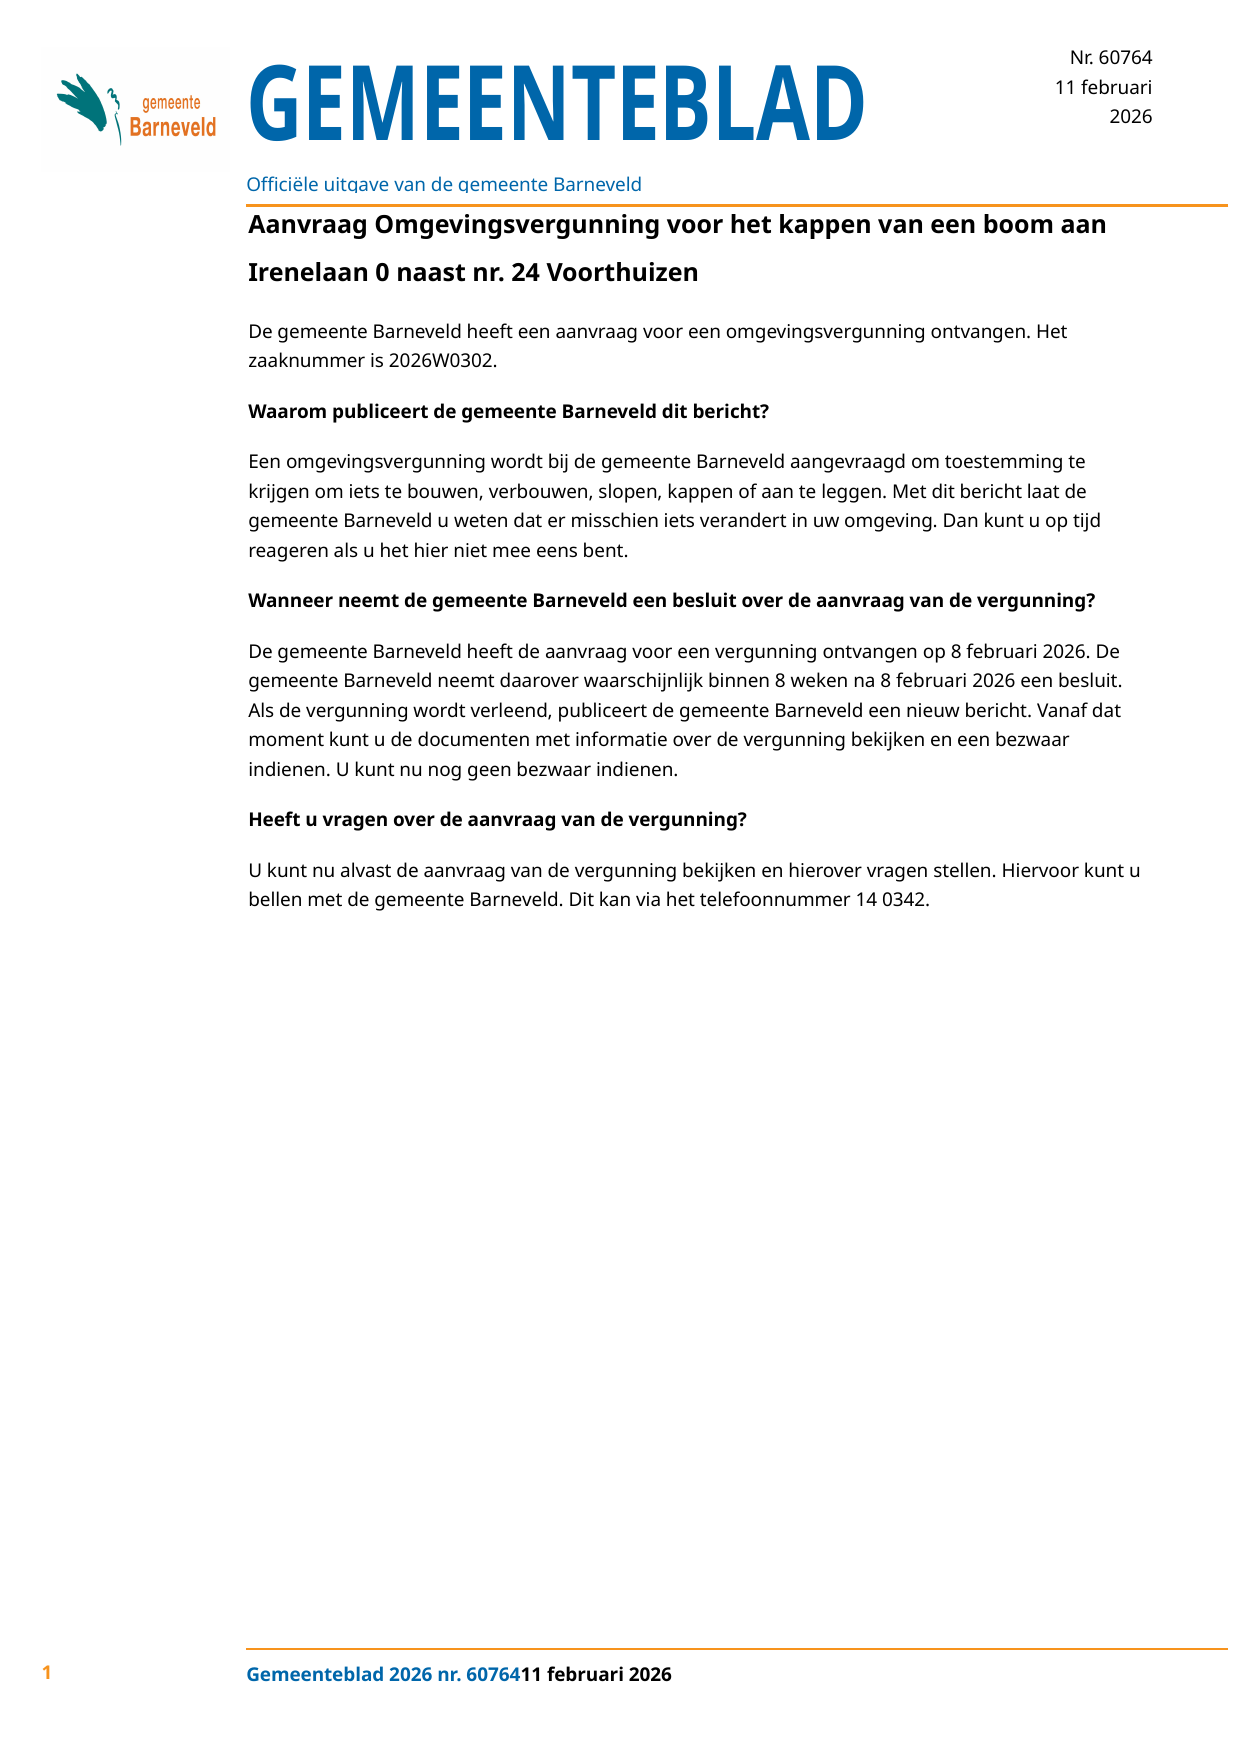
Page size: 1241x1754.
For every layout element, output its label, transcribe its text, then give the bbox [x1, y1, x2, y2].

text Waarom publiceert de gemeente Barneveld dit bericht? [248, 398, 1152, 424]
text De gemeente Barneveld heeft de aanvraag voor een vergunning ontvangen op 8 februari 2026. De gemeente Barneveld neemt daarover waarschijnlijk binnen 8 weken na 8 februari 2026 een besluit. Als de vergunning wordt verleend, publiceert de gemeente Barneveld een nieuw bericht. Vanaf dat moment kunt u de documenten met informatie over de vergunning bekijken en een bezwaar indienen. U kunt nu nog geen bezwaar indienen. [248, 638, 1152, 782]
text Wanneer neemt de gemeente Barneveld een besluit over de aanvraag van de vergunning? [248, 587, 1152, 613]
text Een omgevingsvergunning wordt bij de gemeente Barneveld aangevraagd om toestemming te krijgen om iets te bouwen, verbouwen, slopen, kappen of aan te leggen. Met dit bericht laat de gemeente Barneveld u weten dat er misschien iets verandert in uw omgeving. Dan kunt u op tijd reageren als u het hier niet mee eens bent. [248, 448, 1152, 563]
text Aanvraag Omgevingsvergunning voor het kappen van een boom aan Irenelaan 0 naast nr. 24 Voorthuizen [248, 207, 1152, 288]
picture [41, 47, 231, 172]
text Heeft u vragen over de aanvraag van de vergunning? [248, 807, 1152, 832]
text De gemeente Barneveld heeft een aanvraag voor een omgevingsvergunning ontvangen. Het zaaknummer is 2026W0302. [248, 318, 1152, 373]
text U kunt nu alvast de aanvraag van de vergunning bekijken en hierover vragen stellen. Hiervoor kunt u bellen met de gemeente Barneveld. Dit kan via het telefoonnummer 14 0342. [248, 857, 1152, 912]
